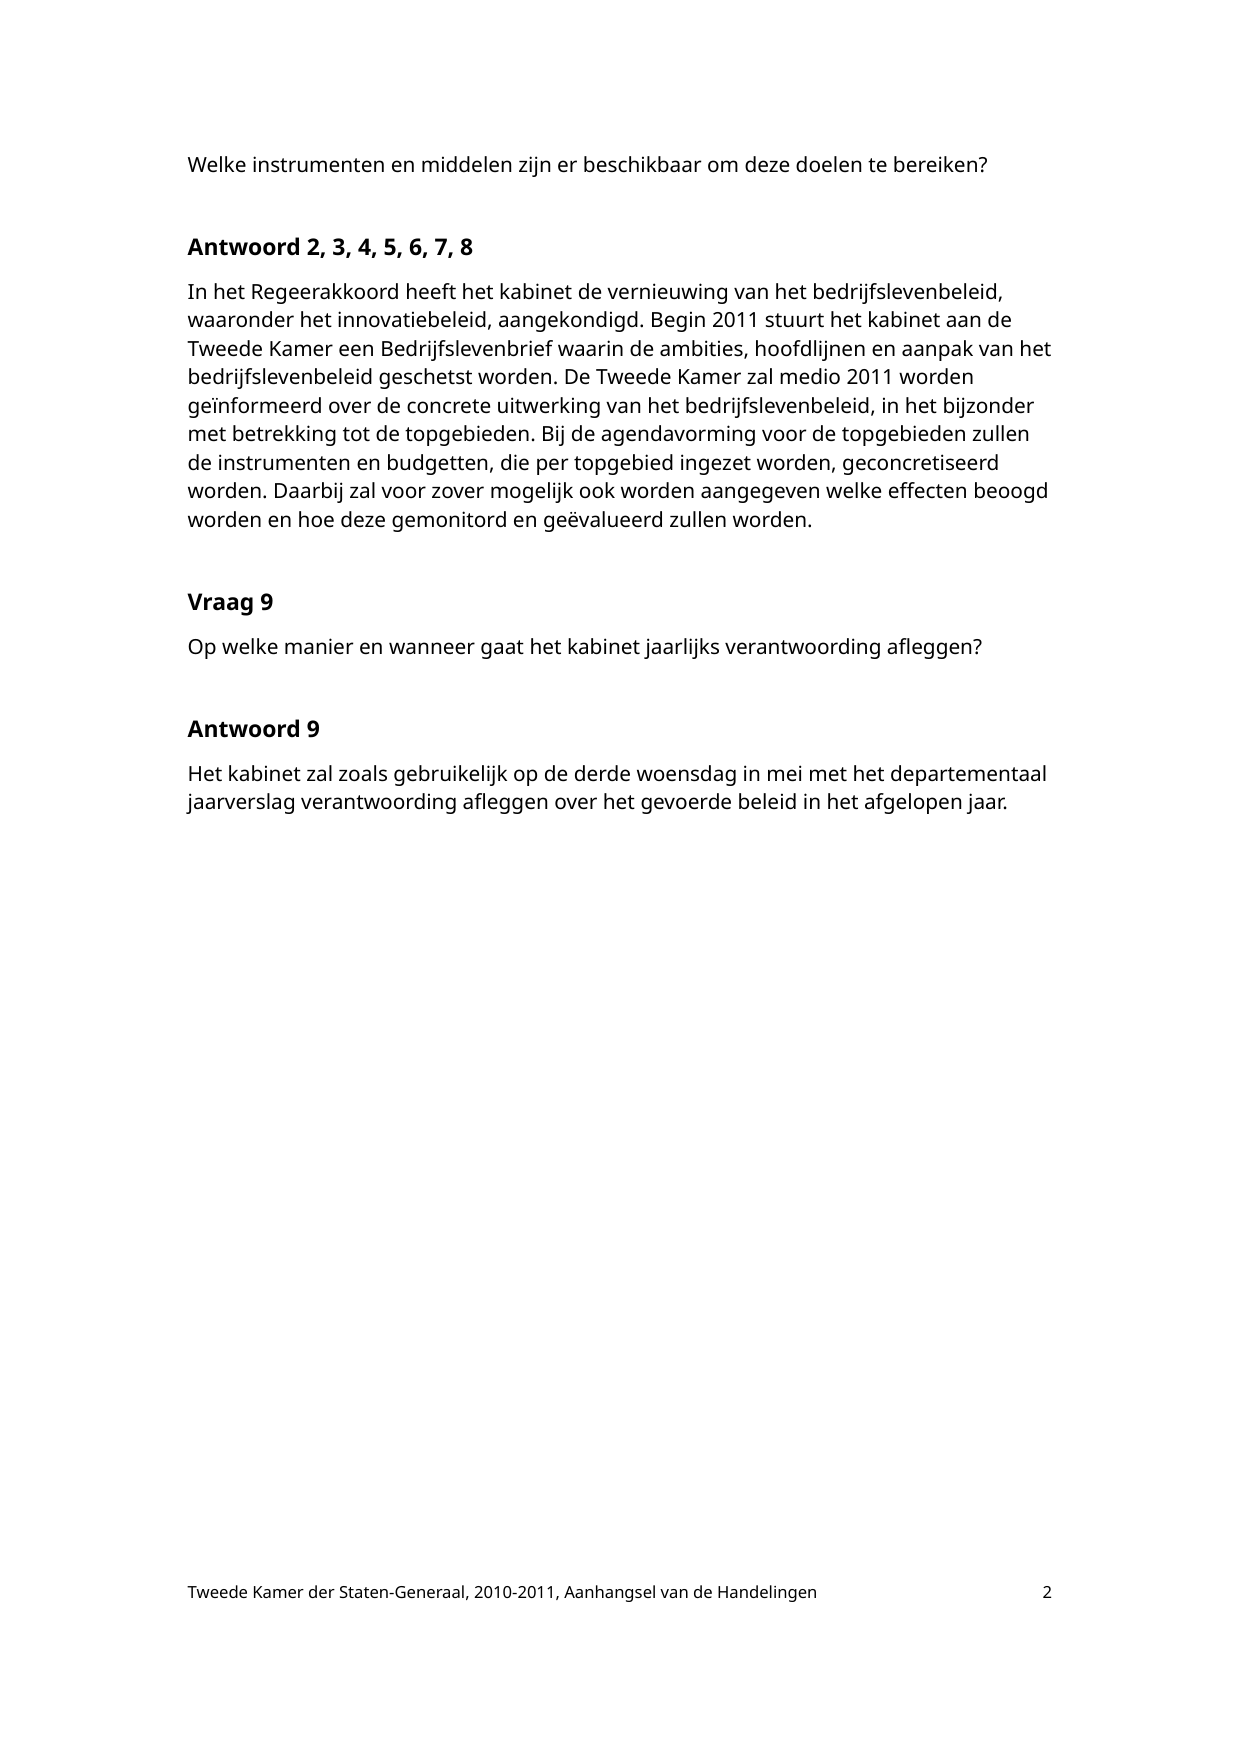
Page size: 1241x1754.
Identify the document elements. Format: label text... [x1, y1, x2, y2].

subtitle Vraag 9 [187, 586, 1053, 617]
text Welke instrumenten en middelen zijn er beschikbaar om deze doelen te bereiken? [187, 150, 1053, 178]
text Op welke manier en wanneer gaat het kabinet jaarlijks verantwoording afleggen? [187, 632, 1053, 660]
text In het Regeerakkoord heeft het kabinet de vernieuwing van het bedrijfslevenbeleid, waaronder het innovatiebeleid, aangekondigd. Begin 2011 stuurt het kabinet aan de Tweede Kamer een Bedrijfslevenbrief waarin de ambities, hoofdlijnen en aanpak van het bedrijfslevenbeleid geschetst worden. De Tweede Kamer zal medio 2011 worden geïnformeerd over de concrete uitwerking van het bedrijfslevenbeleid, in het bijzonder met betrekking tot de topgebieden. Bij de agendavorming voor de topgebieden zullen de instrumenten en budgetten, die per topgebied ingezet worden, geconcretiseerd worden. Daarbij zal voor zover mogelijk ook worden aangegeven welke effecten beoogd worden en hoe deze gemonitord en geëvalueerd zullen worden. [187, 277, 1053, 533]
subtitle Antwoord 9 [187, 713, 1053, 744]
text Het kabinet zal zoals gebruikelijk op de derde woensdag in mei met het departementaal jaarverslag verantwoording afleggen over het gevoerde beleid in het afgelopen jaar. [187, 759, 1053, 816]
subtitle Antwoord 2, 3, 4, 5, 6, 7, 8 [187, 231, 1053, 262]
